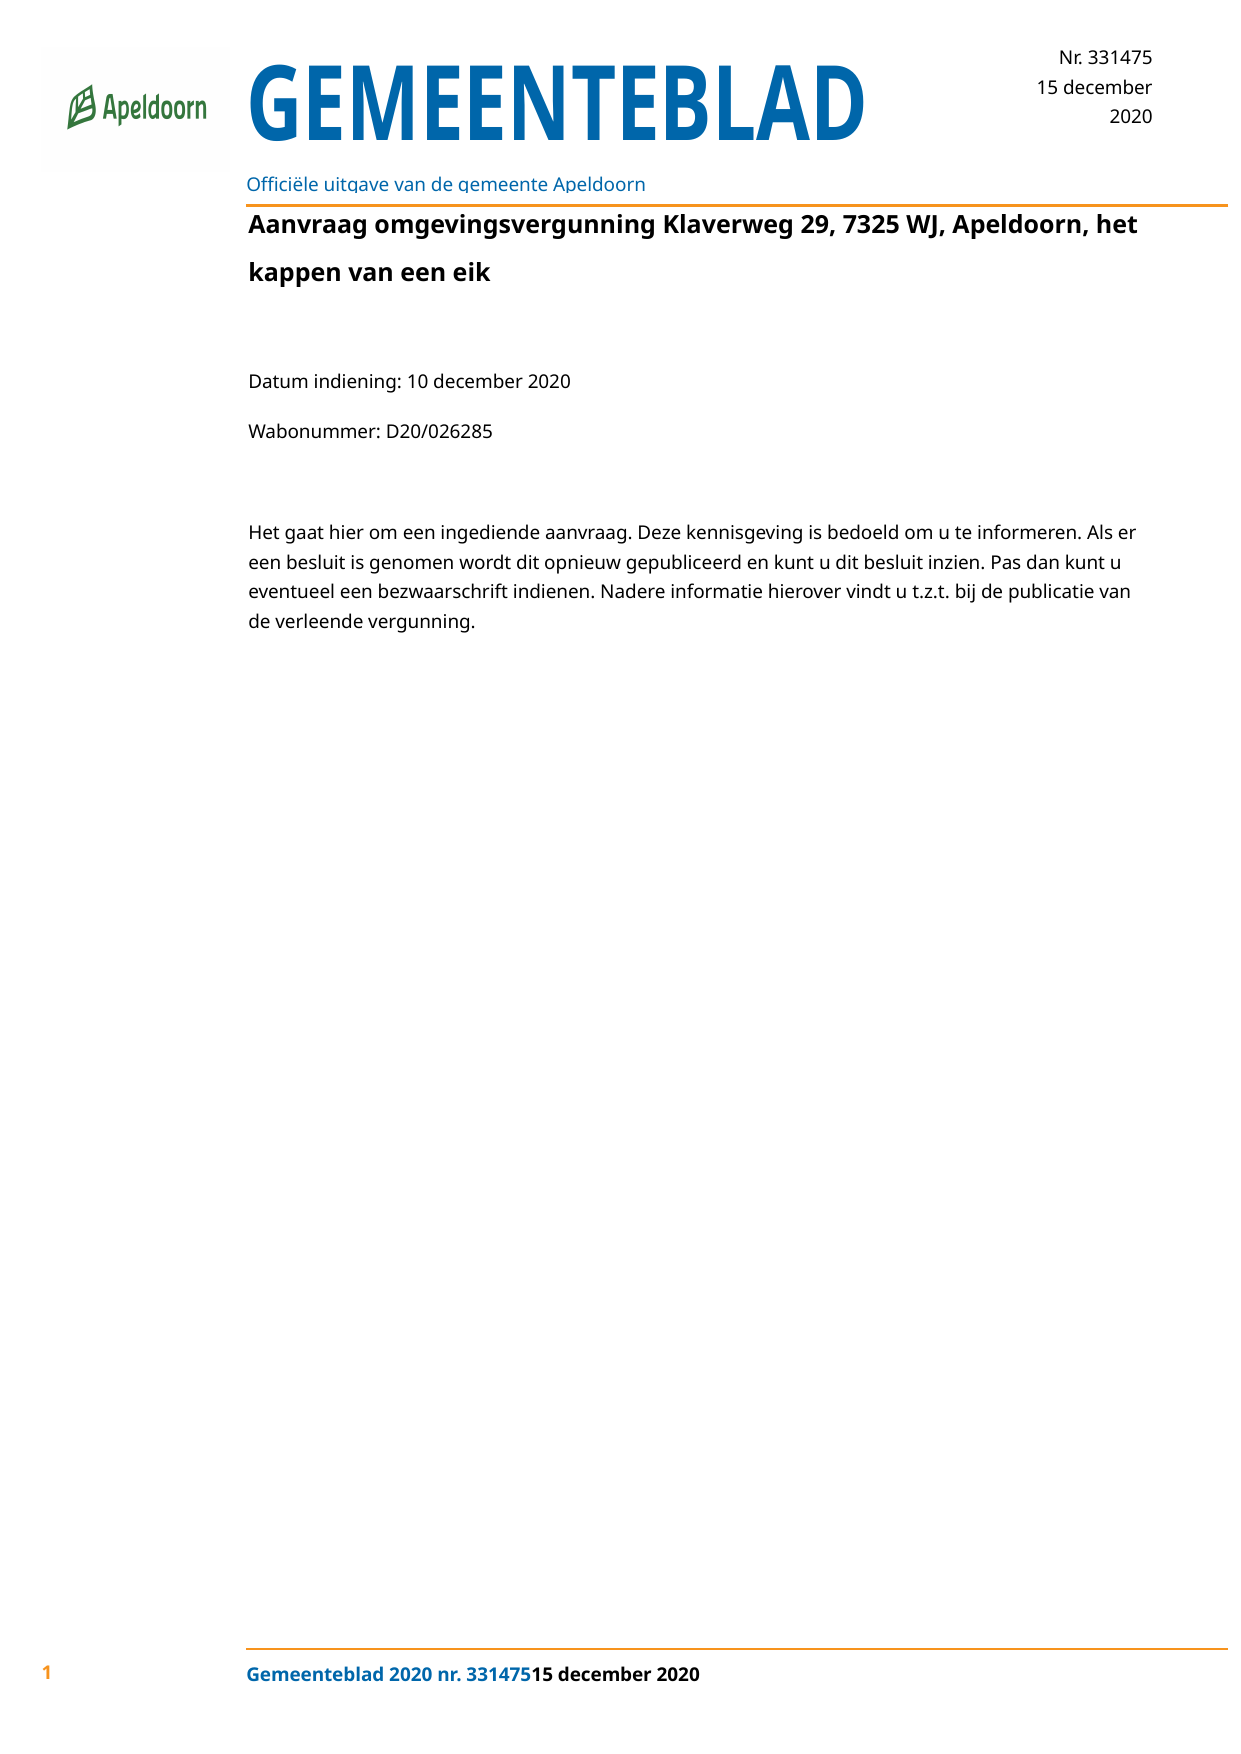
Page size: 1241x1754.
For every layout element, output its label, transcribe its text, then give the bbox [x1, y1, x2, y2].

picture [41, 47, 231, 172]
text Aanvraag omgevingsvergunning Klaverweg 29, 7325 WJ, Apeldoorn, het kappen van een eik [248, 207, 1152, 288]
text Het gaat hier om een ingediende aanvraag. Deze kennisgeving is bedoeld om u te informeren. Als er een besluit is genomen wordt dit opnieuw gepubliceerd en kunt u dit besluit inzien. Pas dan kunt u eventueel een bezwaarschrift indienen. Nadere informatie hierover vindt u t.z.t. bij de publicatie van de verleende vergunning. [248, 519, 1152, 634]
text Wabonummer: D20/026285 [248, 419, 1152, 444]
text Datum indiening: 10 december 2020 [248, 368, 1152, 394]
